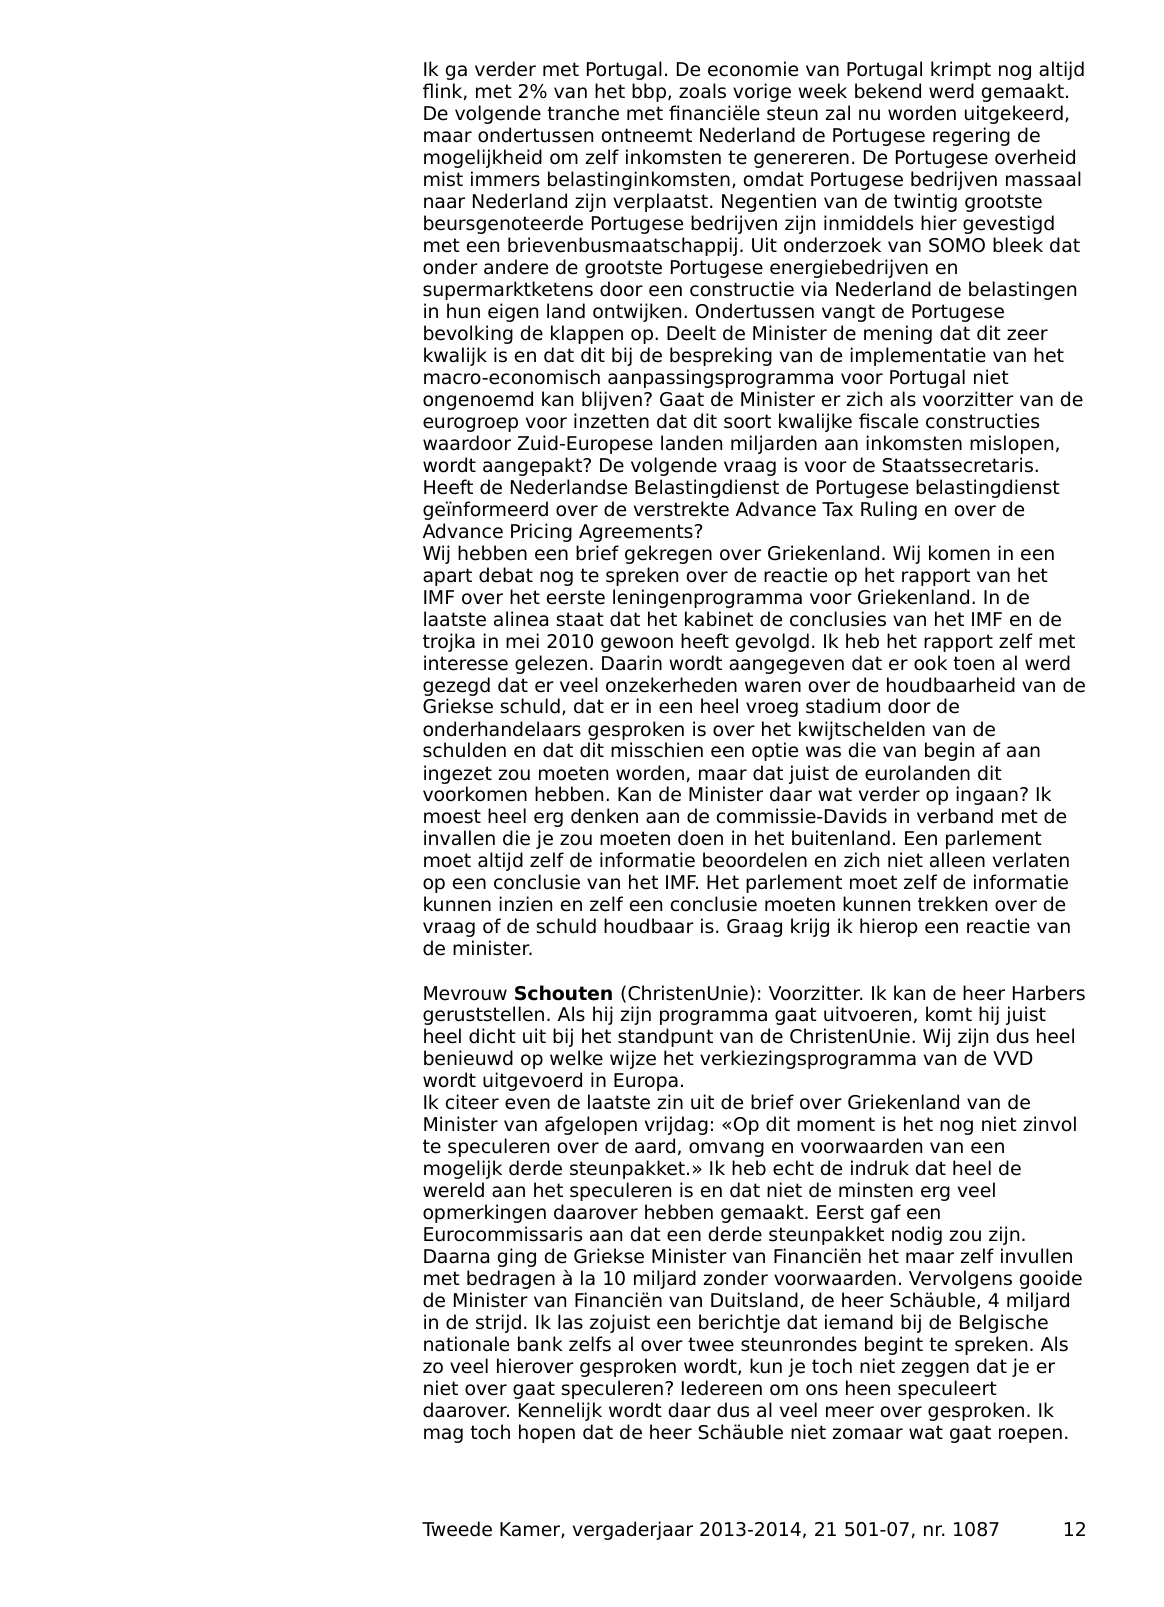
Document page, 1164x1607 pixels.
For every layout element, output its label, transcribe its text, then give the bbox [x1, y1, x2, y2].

text Ik ga verder met Portugal. De economie van Portugal krimpt nog altijd flink, met 2% van het bbp, zoals vorige week bekend werd gemaakt. De volgende tranche met financiële steun zal nu worden uitgekeerd, maar ondertussen ontneemt Nederland de Portugese regering de mogelijkheid om zelf inkomsten te genereren. De Portugese overheid mist immers belastinginkomsten, omdat Portugese bedrijven massaal naar Nederland zijn verplaatst. Negentien van de twintig grootste beursgenoteerde Portugese bedrijven zijn inmiddels hier gevestigd met een brievenbusmaatschappij. Uit onderzoek van SOMO bleek dat onder andere de grootste Portugese energiebedrijven en supermarktketens door een constructie via Nederland de belastingen in hun eigen land ontwijken. Ondertussen vangt de Portugese bevolking de klappen op. Deelt de Minister de mening dat dit zeer kwalijk is en dat dit bij de bespreking van de implementatie van het macro-economisch aanpassingsprogramma voor Portugal niet ongenoemd kan blijven? Gaat de Minister er zich als voorzitter van de eurogroep voor inzetten dat dit soort kwalijke fiscale constructies waardoor Zuid-Europese landen miljarden aan inkomsten mislopen, wordt aangepakt? De volgende vraag is voor de Staatssecretaris. Heeft de Nederlandse Belastingdienst de Portugese belastingdienst geïnformeerd over de verstrekte Advance Tax Ruling en over de Advance Pricing Agreements? [422, 59, 1087, 543]
text Mevrouw Schouten (ChristenUnie): Voorzitter. Ik kan de heer Harbers geruststellen. Als hij zijn programma gaat uitvoeren, komt hij juist heel dicht uit bij het standpunt van de ChristenUnie. Wij zijn dus heel benieuwd op welke wijze het verkiezingsprogramma van de VVD wordt uitgevoerd in Europa. [422, 982, 1087, 1092]
text Ik citeer even de laatste zin uit de brief over Griekenland van de Minister van afgelopen vrijdag: «Op dit moment is het nog niet zinvol te speculeren over de aard, omvang en voorwaarden van een mogelijk derde steunpakket.» Ik heb echt de indruk dat heel de wereld aan het speculeren is en dat niet de minsten erg veel opmerkingen daarover hebben gemaakt. Eerst gaf een Eurocommissaris aan dat een derde steunpakket nodig zou zijn. Daarna ging de Griekse Minister van Financiën het maar zelf invullen met bedragen à la 10 miljard zonder voorwaarden. Vervolgens gooide de Minister van Financiën van Duitsland, de heer Schäuble, 4 miljard in de strijd. Ik las zojuist een berichtje dat iemand bij de Belgische nationale bank zelfs al over twee steunrondes begint te spreken. Als zo veel hierover gesproken wordt, kun je toch niet zeggen dat je er niet over gaat speculeren? Iedereen om ons heen speculeert daarover. Kennelijk wordt daar dus al veel meer over gesproken. Ik mag toch hopen dat de heer Schäuble niet zomaar wat gaat roepen. [422, 1092, 1087, 1444]
text Wij hebben een brief gekregen over Griekenland. Wij komen in een apart debat nog te spreken over de reactie op het rapport van het IMF over het eerste leningenprogramma voor Griekenland. In de laatste alinea staat dat het kabinet de conclusies van het IMF en de trojka in mei 2010 gewoon heeft gevolgd. Ik heb het rapport zelf met interesse gelezen. Daarin wordt aangegeven dat er ook toen al werd gezegd dat er veel onzekerheden waren over de houdbaarheid van de Griekse schuld, dat er in een heel vroeg stadium door de onderhandelaars gesproken is over het kwijtschelden van de schulden en dat dit misschien een optie was die van begin af aan ingezet zou moeten worden, maar dat juist de eurolanden dit voorkomen hebben. Kan de Minister daar wat verder op ingaan? Ik moest heel erg denken aan de commissie-Davids in verband met de invallen die je zou moeten doen in het buitenland. Een parlement moet altijd zelf de informatie beoordelen en zich niet alleen verlaten op een conclusie van het IMF. Het parlement moet zelf de informatie kunnen inzien en zelf een conclusie moeten kunnen trekken over de vraag of de schuld houdbaar is. Graag krijg ik hierop een reactie van de minister. [422, 543, 1087, 960]
